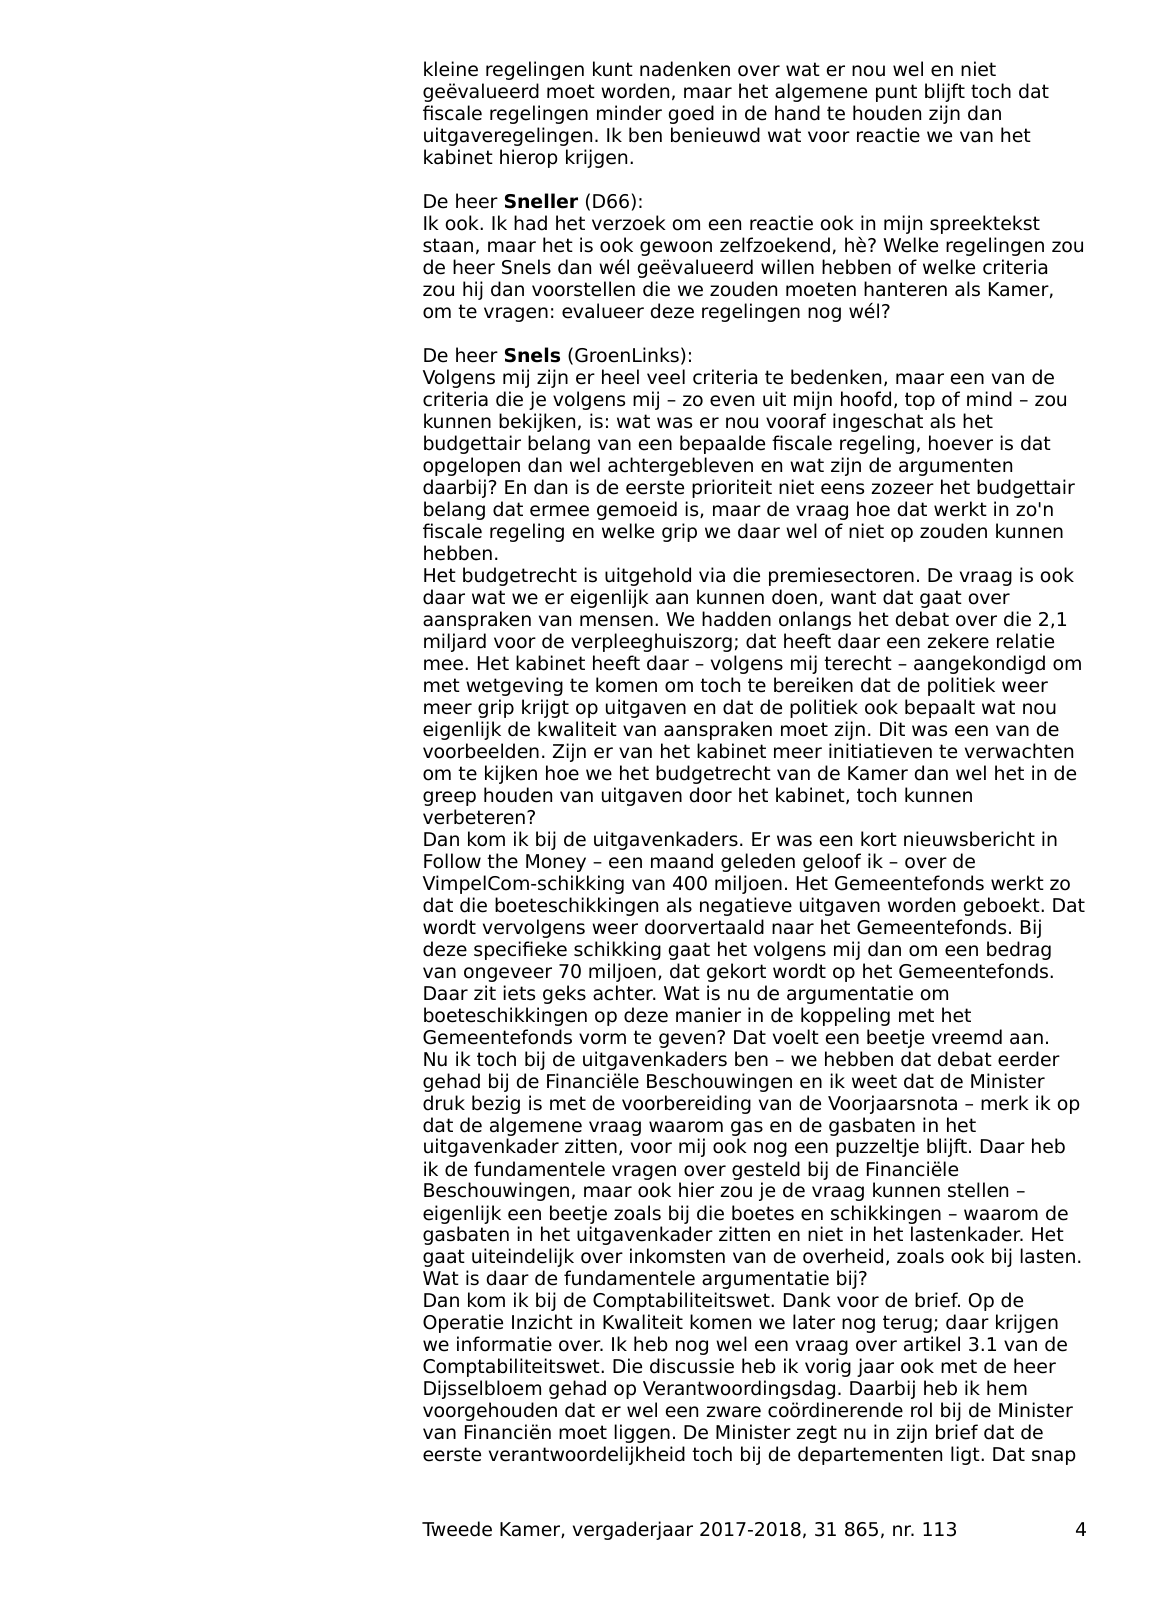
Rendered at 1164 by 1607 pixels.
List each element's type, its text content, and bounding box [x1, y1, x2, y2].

text Het budgetrecht is uitgehold via die premiesectoren. De vraag is ook daar wat we er eigenlijk aan kunnen doen, want dat gaat over aanspraken van mensen. We hadden onlangs het debat over die 2,1 miljard voor de verpleeghuiszorg; dat heeft daar een zekere relatie mee. Het kabinet heeft daar – volgens mij terecht – aangekondigd om met wetgeving te komen om toch te bereiken dat de politiek weer meer grip krijgt op uitgaven en dat de politiek ook bepaalt wat nou eigenlijk de kwaliteit van aanspraken moet zijn. Dit was een van de voorbeelden. Zijn er van het kabinet meer initiatieven te verwachten om te kijken hoe we het budgetrecht van de Kamer dan wel het in de greep houden van uitgaven door het kabinet, toch kunnen verbeteren? [422, 565, 1087, 829]
text Nu ik toch bij de uitgavenkaders ben – we hebben dat debat eerder gehad bij de Financiële Beschouwingen en ik weet dat de Minister druk bezig is met de voorbereiding van de Voorjaarsnota – merk ik op dat de algemene vraag waarom gas en de gasbaten in het uitgavenkader zitten, voor mij ook nog een puzzeltje blijft. Daar heb ik de fundamentele vragen over gesteld bij de Financiële Beschouwingen, maar ook hier zou je de vraag kunnen stellen – eigenlijk een beetje zoals bij die boetes en schikkingen – waarom de gasbaten in het uitgavenkader zitten en niet in het lastenkader. Het gaat uiteindelijk over inkomsten van de overheid, zoals ook bij lasten. Wat is daar de fundamentele argumentatie bij? [422, 1048, 1087, 1290]
text Ik ook. Ik had het verzoek om een reactie ook in mijn spreektekst staan, maar het is ook gewoon zelfzoekend, hè? Welke regelingen zou de heer Snels dan wél geëvalueerd willen hebben of welke criteria zou hij dan voorstellen die we zouden moeten hanteren als Kamer, om te vragen: evalueer deze regelingen nog wél? [422, 213, 1087, 323]
text Dan kom ik bij de uitgavenkaders. Er was een kort nieuwsbericht in Follow the Money – een maand geleden geloof ik – over de VimpelCom-schikking van 400 miljoen. Het Gemeentefonds werkt zo dat die boeteschikkingen als negatieve uitgaven worden geboekt. Dat wordt vervolgens weer doorvertaald naar het Gemeentefonds. Bij deze specifieke schikking gaat het volgens mij dan om een bedrag van ongeveer 70 miljoen, dat gekort wordt op het Gemeentefonds. Daar zit iets geks achter. Wat is nu de argumentatie om boeteschikkingen op deze manier in de koppeling met het Gemeentefonds vorm te geven? Dat voelt een beetje vreemd aan. [422, 829, 1087, 1048]
text Volgens mij zijn er heel veel criteria te bedenken, maar een van de criteria die je volgens mij – zo even uit mijn hoofd, top of mind – zou kunnen bekijken, is: wat was er nou vooraf ingeschat als het budgettair belang van een bepaalde fiscale regeling, hoever is dat opgelopen dan wel achtergebleven en wat zijn de argumenten daarbij? En dan is de eerste prioriteit niet eens zozeer het budgettair belang dat ermee gemoeid is, maar de vraag hoe dat werkt in zo'n fiscale regeling en welke grip we daar wel of niet op zouden kunnen hebben. [422, 367, 1087, 565]
text Dan kom ik bij de Comptabiliteitswet. Dank voor de brief. Op de Operatie Inzicht in Kwaliteit komen we later nog terug; daar krijgen we informatie over. Ik heb nog wel een vraag over artikel 3.1 van de Comptabiliteitswet. Die discussie heb ik vorig jaar ook met de heer Dijsselbloem gehad op Verantwoordingsdag. Daarbij heb ik hem voorgehouden dat er wel een zware coördinerende rol bij de Minister van Financiën moet liggen. De Minister zegt nu in zijn brief dat de eerste verantwoordelijkheid toch bij de departementen ligt. Dat snap [422, 1290, 1087, 1466]
text kleine regelingen kunt nadenken over wat er nou wel en niet geëvalueerd moet worden, maar het algemene punt blijft toch dat fiscale regelingen minder goed in de hand te houden zijn dan uitgaveregelingen. Ik ben benieuwd wat voor reactie we van het kabinet hierop krijgen. [422, 59, 1087, 169]
text De heer Snels (GroenLinks): [422, 345, 1087, 367]
text De heer Sneller (D66): [422, 191, 1087, 213]
